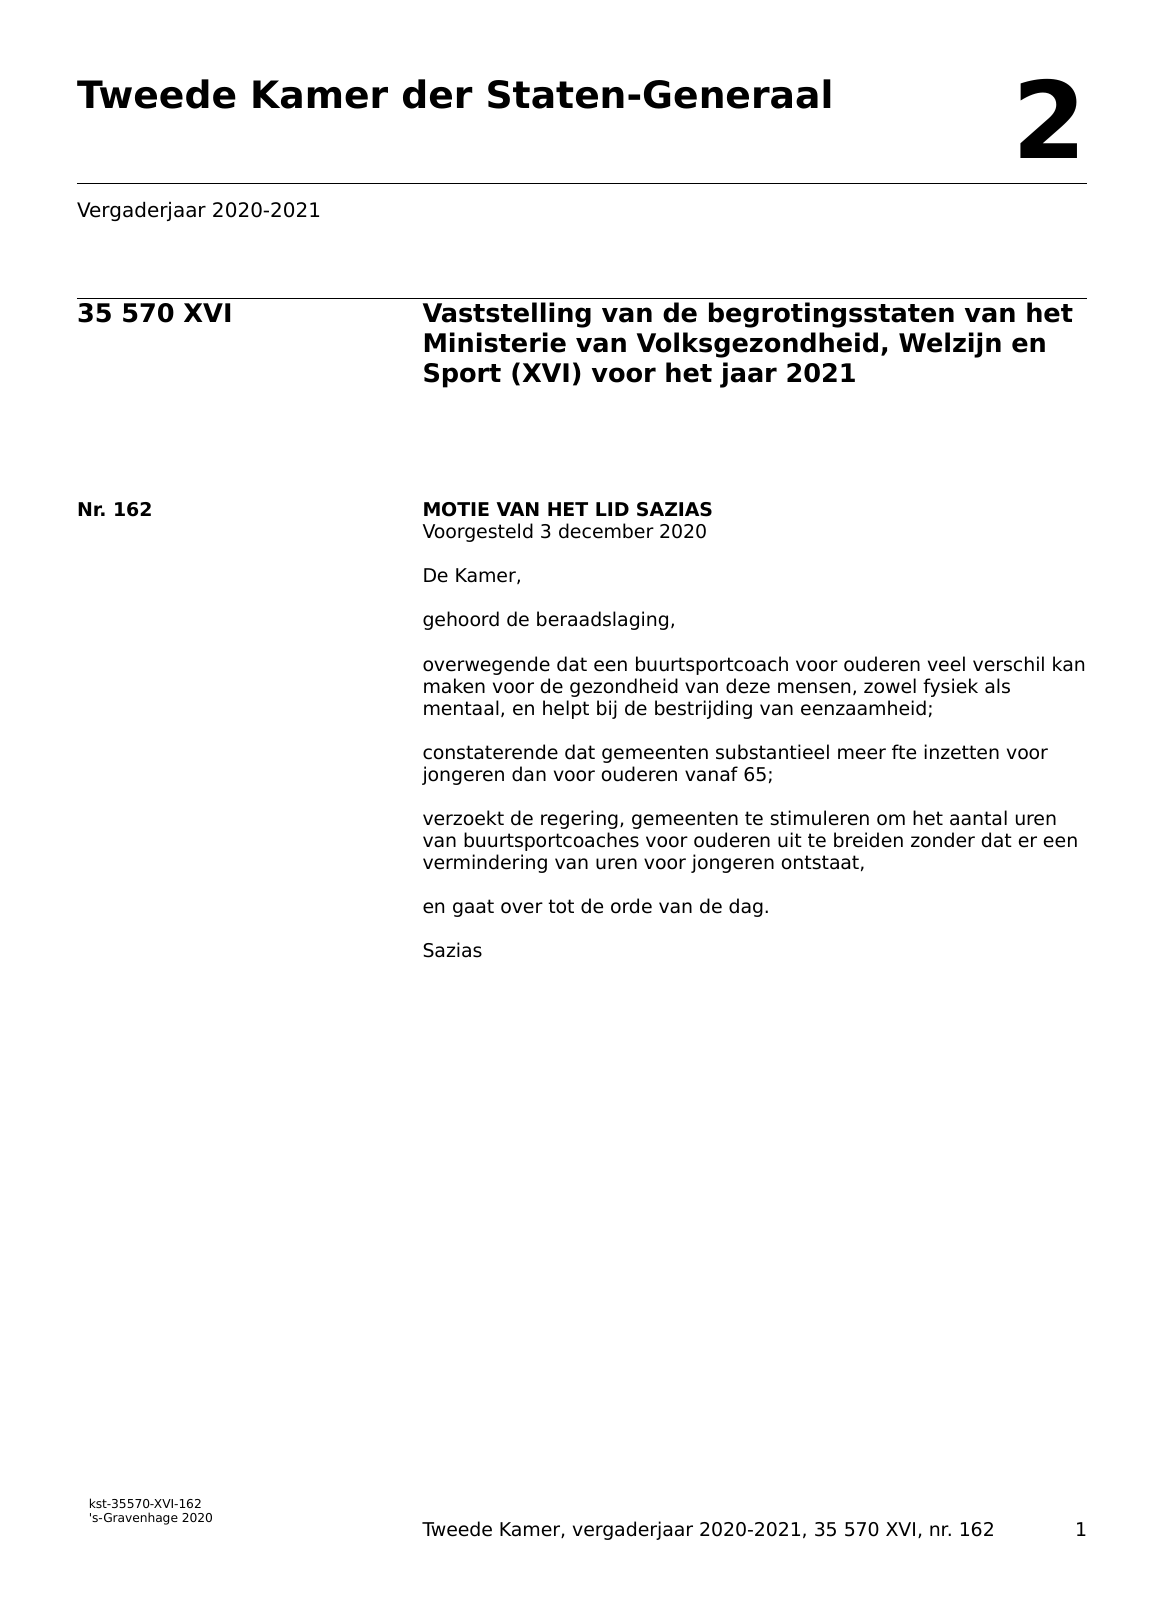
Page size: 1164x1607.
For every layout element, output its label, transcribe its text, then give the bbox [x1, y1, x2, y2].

text Voorgesteld 3 december 2020 [422, 521, 1087, 543]
subtitle 35 570 XVI Vaststelling van de begrotingsstaten van het Ministerie van Volksgezondheid, Welzijn en Sport (XVI) voor het jaar 2021 [77, 299, 1087, 388]
table_header Tweede Kamer der Staten-Generaal [77, 59, 886, 183]
text kst-35570-XVI-162 [88, 1497, 323, 1511]
text constaterende dat gemeenten substantieel meer fte inzetten voor jongeren dan voor ouderen vanaf 65; [422, 742, 1087, 786]
text gehoord de beraadslaging, [422, 609, 1087, 631]
table_header 2 [886, 59, 1087, 183]
text en gaat over tot de orde van de dag. [422, 896, 1087, 918]
text De Kamer, [422, 565, 1087, 587]
text verzoekt de regering, gemeenten te stimuleren om het aantal uren van buurtsportcoaches voor ouderen uit te breiden zonder dat er een vermindering van uren voor jongeren ontstaat, [422, 808, 1087, 874]
table_cell Vergaderjaar 2020-2021 [77, 184, 1087, 298]
subtitle Nr. 162 MOTIE VAN HET LID SAZIAS [77, 499, 1087, 521]
text 's-Gravenhage 2020 [88, 1511, 323, 1525]
text overwegende dat een buurtsportcoach voor ouderen veel verschil kan maken voor de gezondheid van deze mensen, zowel fysiek als mentaal, en helpt bij de bestrijding van eenzaamheid; [422, 653, 1087, 719]
text Sazias [422, 940, 1087, 962]
